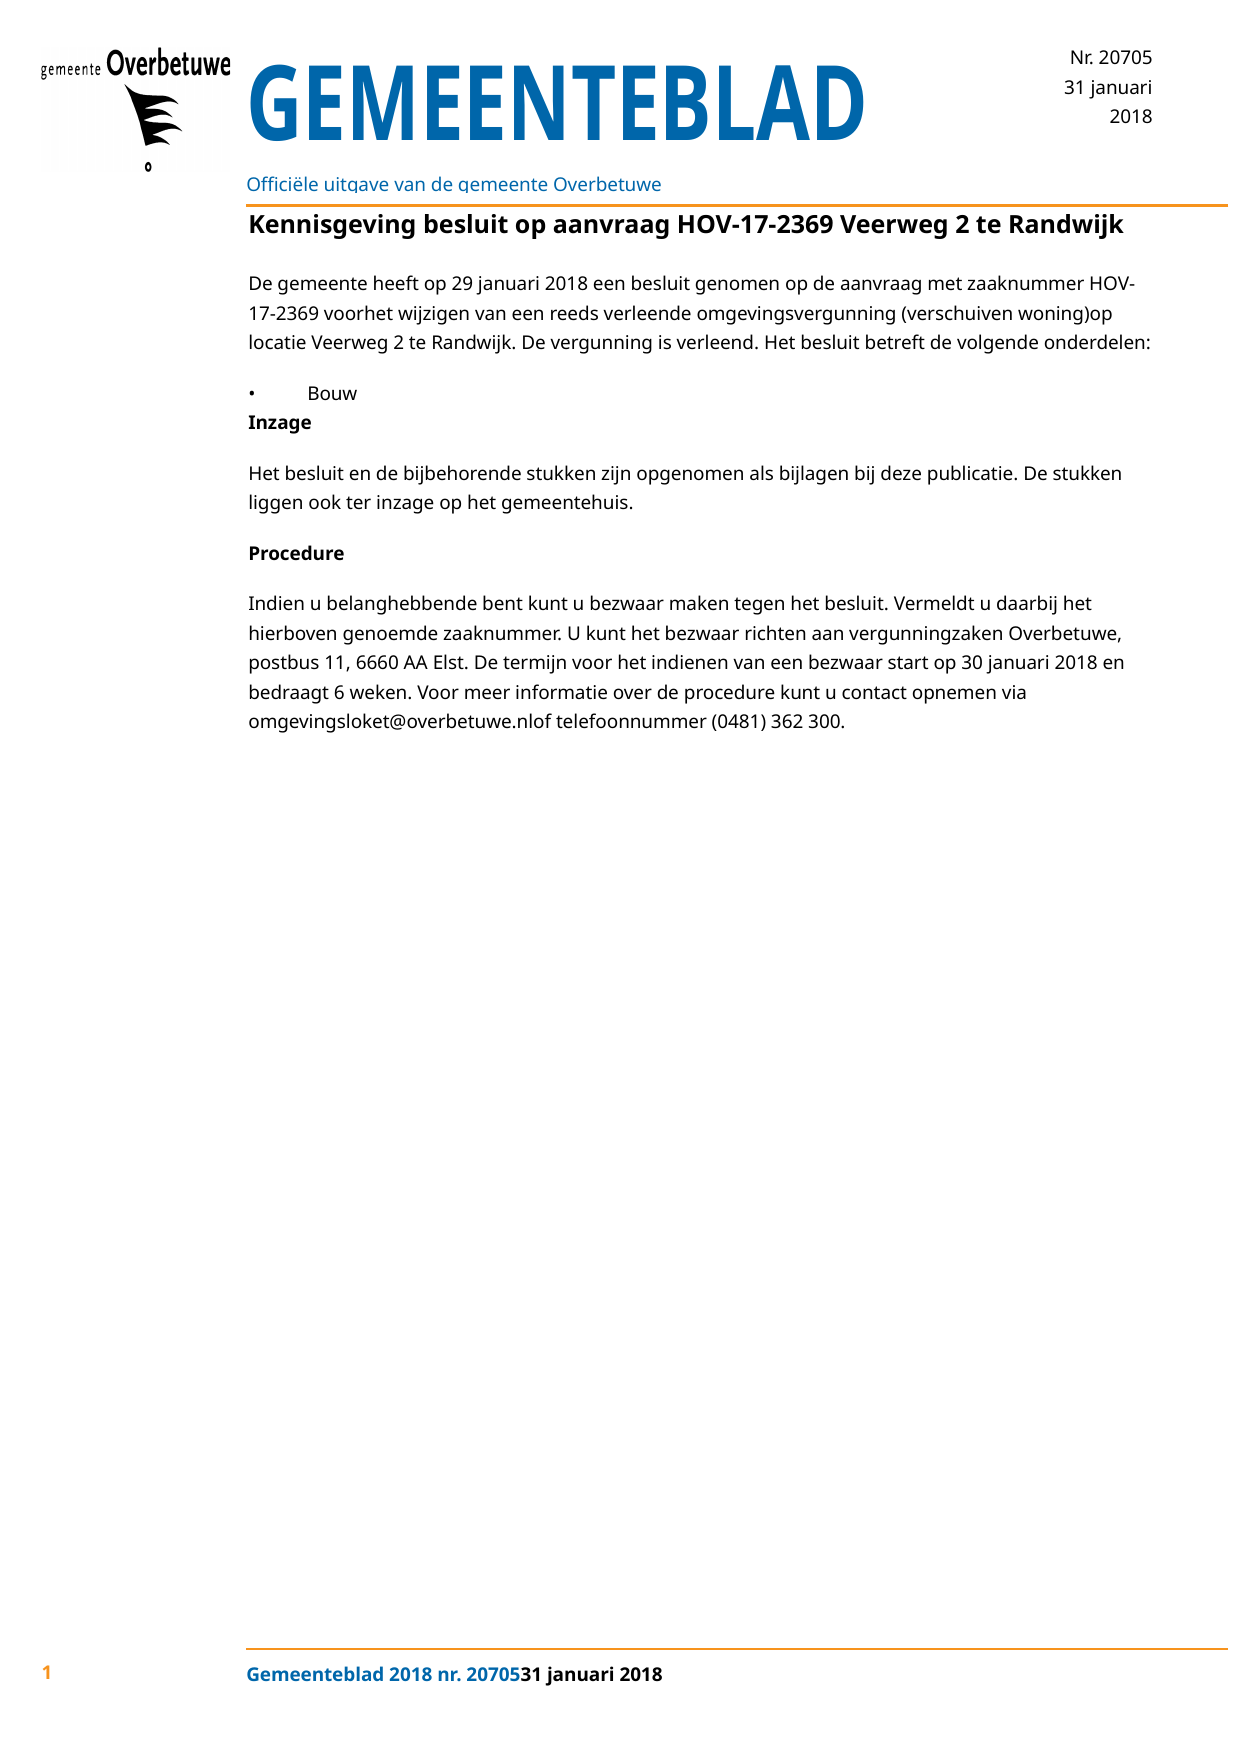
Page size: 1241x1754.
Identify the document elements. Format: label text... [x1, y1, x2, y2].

list Bouw [248, 380, 1152, 406]
text Inzage [248, 409, 1152, 435]
text Indien u belanghebbende bent kunt u bezwaar maken tegen het besluit. Vermeldt u daarbij het hierboven genoemde zaaknummer. U kunt het bezwaar richten aan vergunningzaken Overbetuwe, postbus 11, 6660 AA Elst. De termijn voor het indienen van een bezwaar start op 30 januari 2018 en bedraagt 6 weken. Voor meer informatie over de procedure kunt u contact opnemen via omgevingsloket@overbetuwe.nlof telefoonnummer (0481) 362 300. [248, 590, 1152, 734]
picture [41, 47, 231, 172]
text Kennisgeving besluit op aanvraag HOV-17-2369 Veerweg 2 te Randwijk [248, 207, 1152, 241]
text Het besluit en de bijbehorende stukken zijn opgenomen als bijlagen bij deze publicatie. De stukken liggen ook ter inzage op het gemeentehuis. [248, 460, 1152, 515]
text Procedure [248, 540, 1152, 566]
text De gemeente heeft op 29 januari 2018 een besluit genomen op de aanvraag met zaaknummer HOV-17-2369 voorhet wijzigen van een reeds verleende omgevingsvergunning (verschuiven woning)op locatie Veerweg 2 te Randwijk. De vergunning is verleend. Het besluit betreft de volgende onderdelen: [248, 270, 1152, 355]
